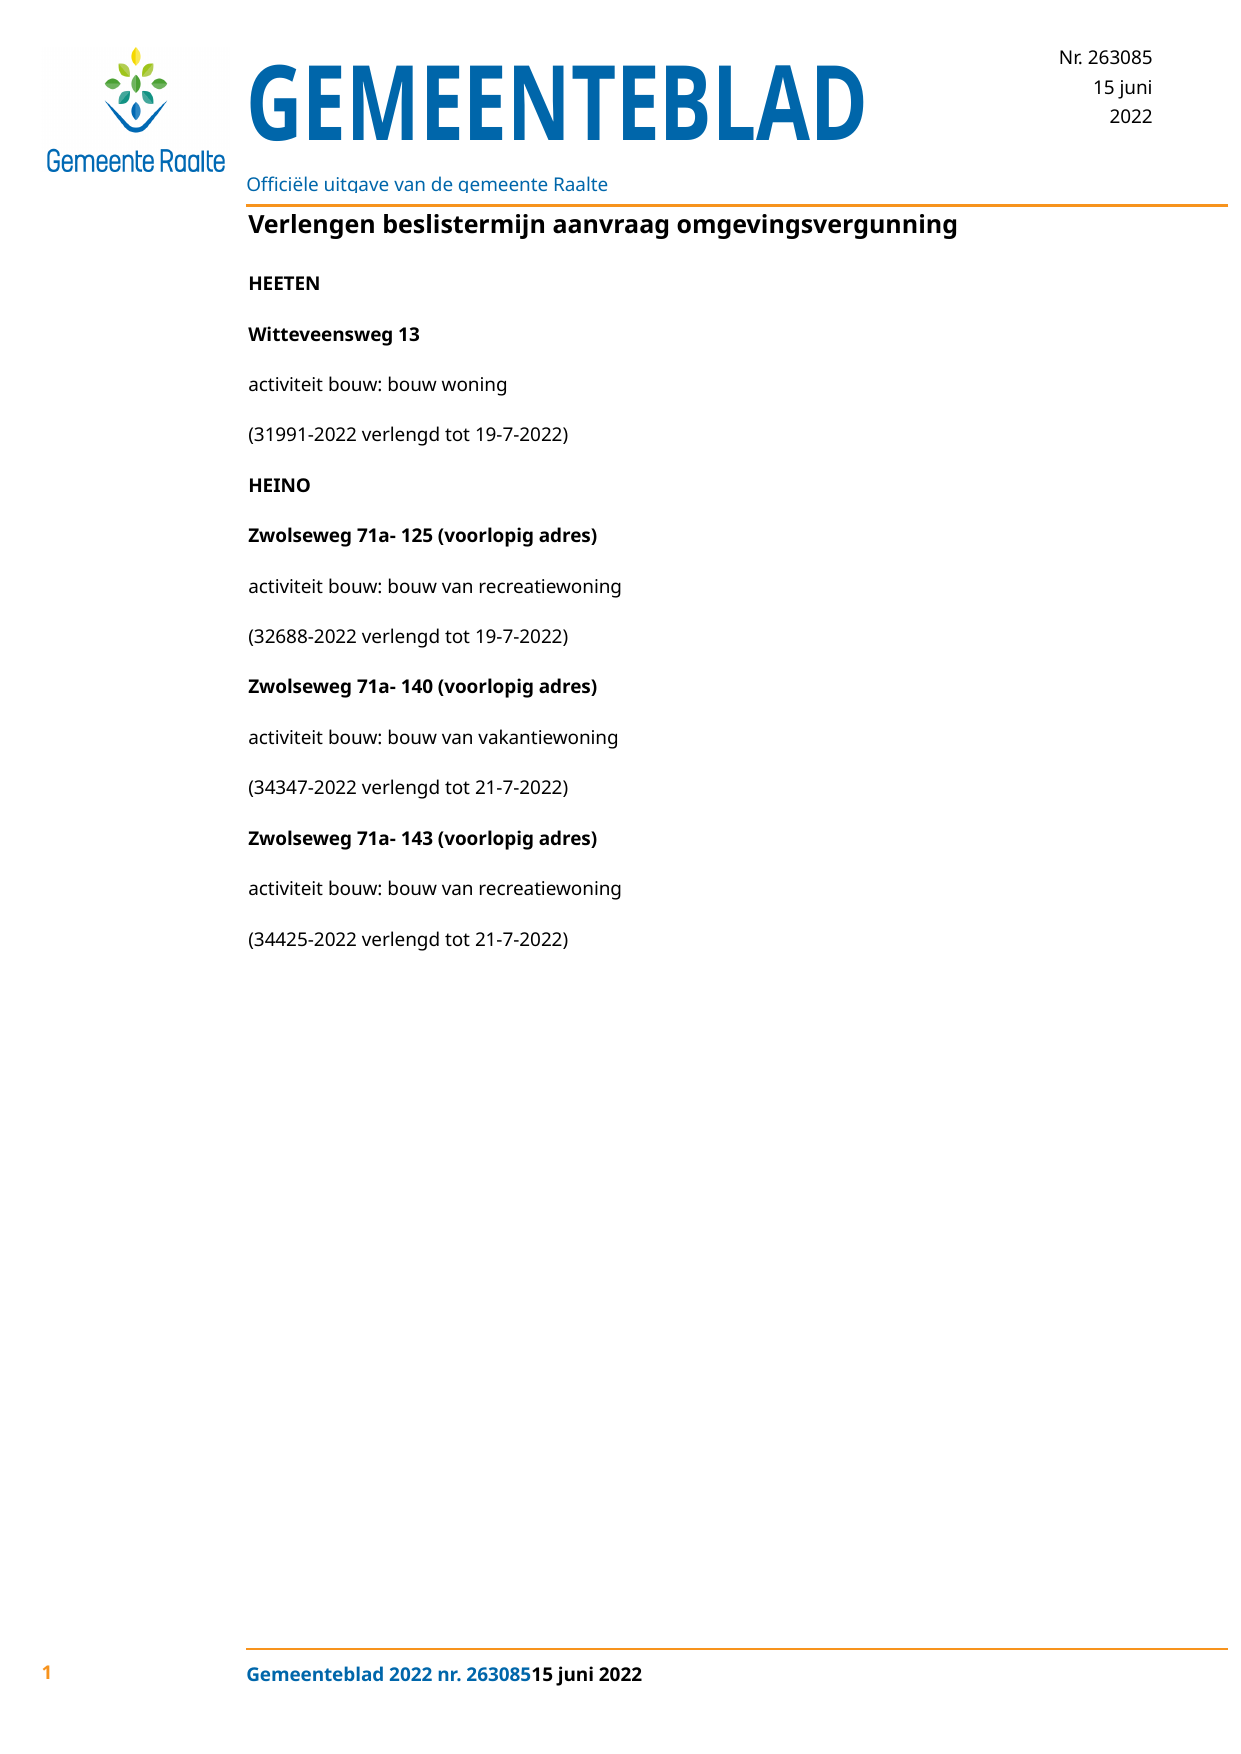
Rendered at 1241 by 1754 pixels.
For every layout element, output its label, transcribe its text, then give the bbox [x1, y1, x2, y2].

text Witteveensweg 13 [248, 321, 1152, 346]
text activiteit bouw: bouw van recreatiewoning [248, 875, 1152, 901]
text HEINO [248, 472, 1152, 498]
text HEETEN [248, 270, 1152, 296]
text activiteit bouw: bouw van recreatiewoning [248, 573, 1152, 598]
text (32688-2022 verlengd tot 19-7-2022) [248, 623, 1152, 649]
text (31991-2022 verlengd tot 19-7-2022) [248, 422, 1152, 447]
picture [41, 47, 231, 172]
text activiteit bouw: bouw van vakantiewoning [248, 724, 1152, 750]
text Zwolseweg 71a- 125 (voorlopig adres) [248, 522, 1152, 548]
text (34425-2022 verlengd tot 21-7-2022) [248, 926, 1152, 951]
text Verlengen beslistermijn aanvraag omgevingsvergunning [248, 207, 1152, 241]
text (34347-2022 verlengd tot 21-7-2022) [248, 774, 1152, 800]
text Zwolseweg 71a- 140 (voorlopig adres) [248, 674, 1152, 699]
text Zwolseweg 71a- 143 (voorlopig adres) [248, 825, 1152, 851]
text activiteit bouw: bouw woning [248, 371, 1152, 397]
